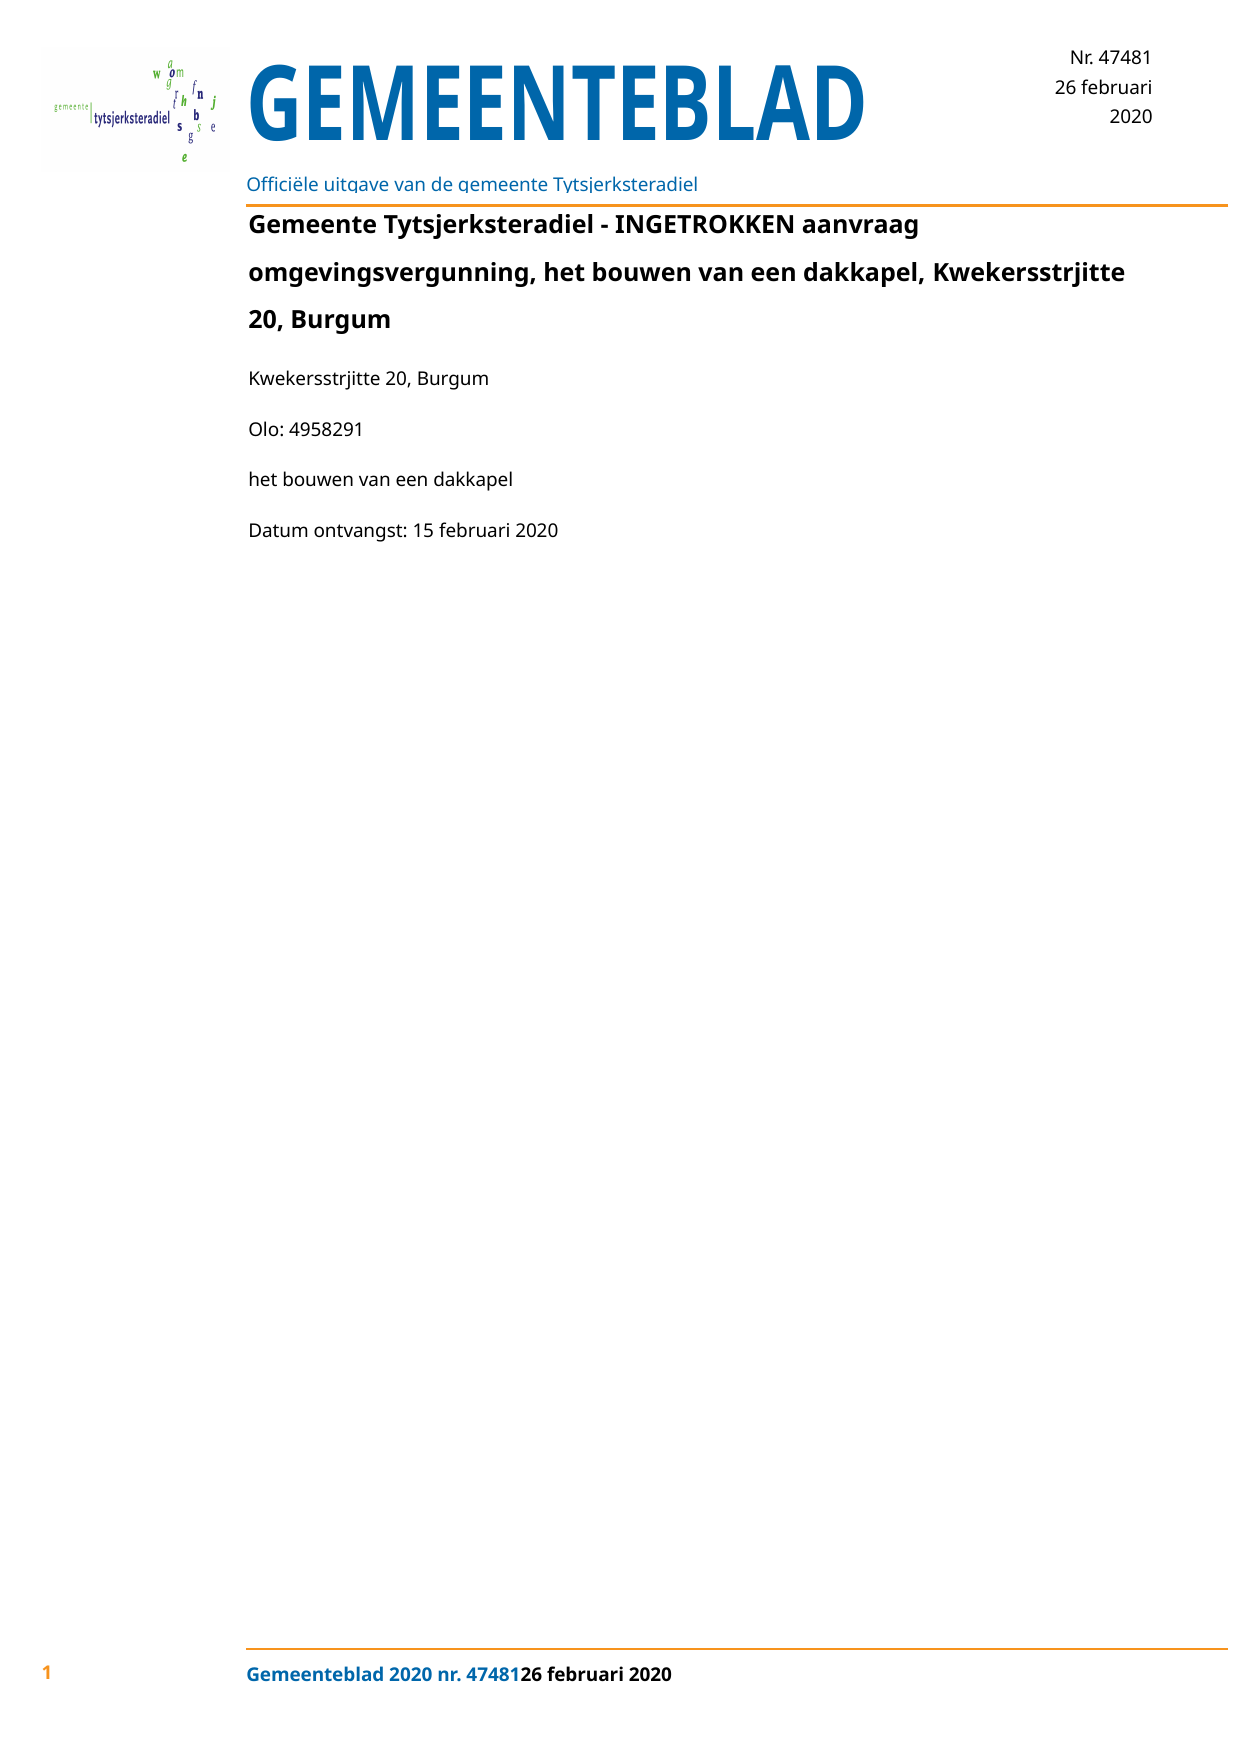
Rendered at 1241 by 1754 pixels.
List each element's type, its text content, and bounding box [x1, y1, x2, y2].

text Olo: 4958291 [248, 416, 1152, 442]
text Kwekersstrjitte 20, Burgum [248, 366, 1152, 391]
text Datum ontvangst: 15 februari 2020 [248, 517, 1152, 542]
text het bouwen van een dakkapel [248, 466, 1152, 492]
picture [41, 47, 231, 172]
text Gemeente Tytsjerksteradiel - INGETROKKEN aanvraag omgevingsvergunning, het bouwen van een dakkapel, Kwekersstrjitte 20, Burgum [248, 207, 1152, 336]
